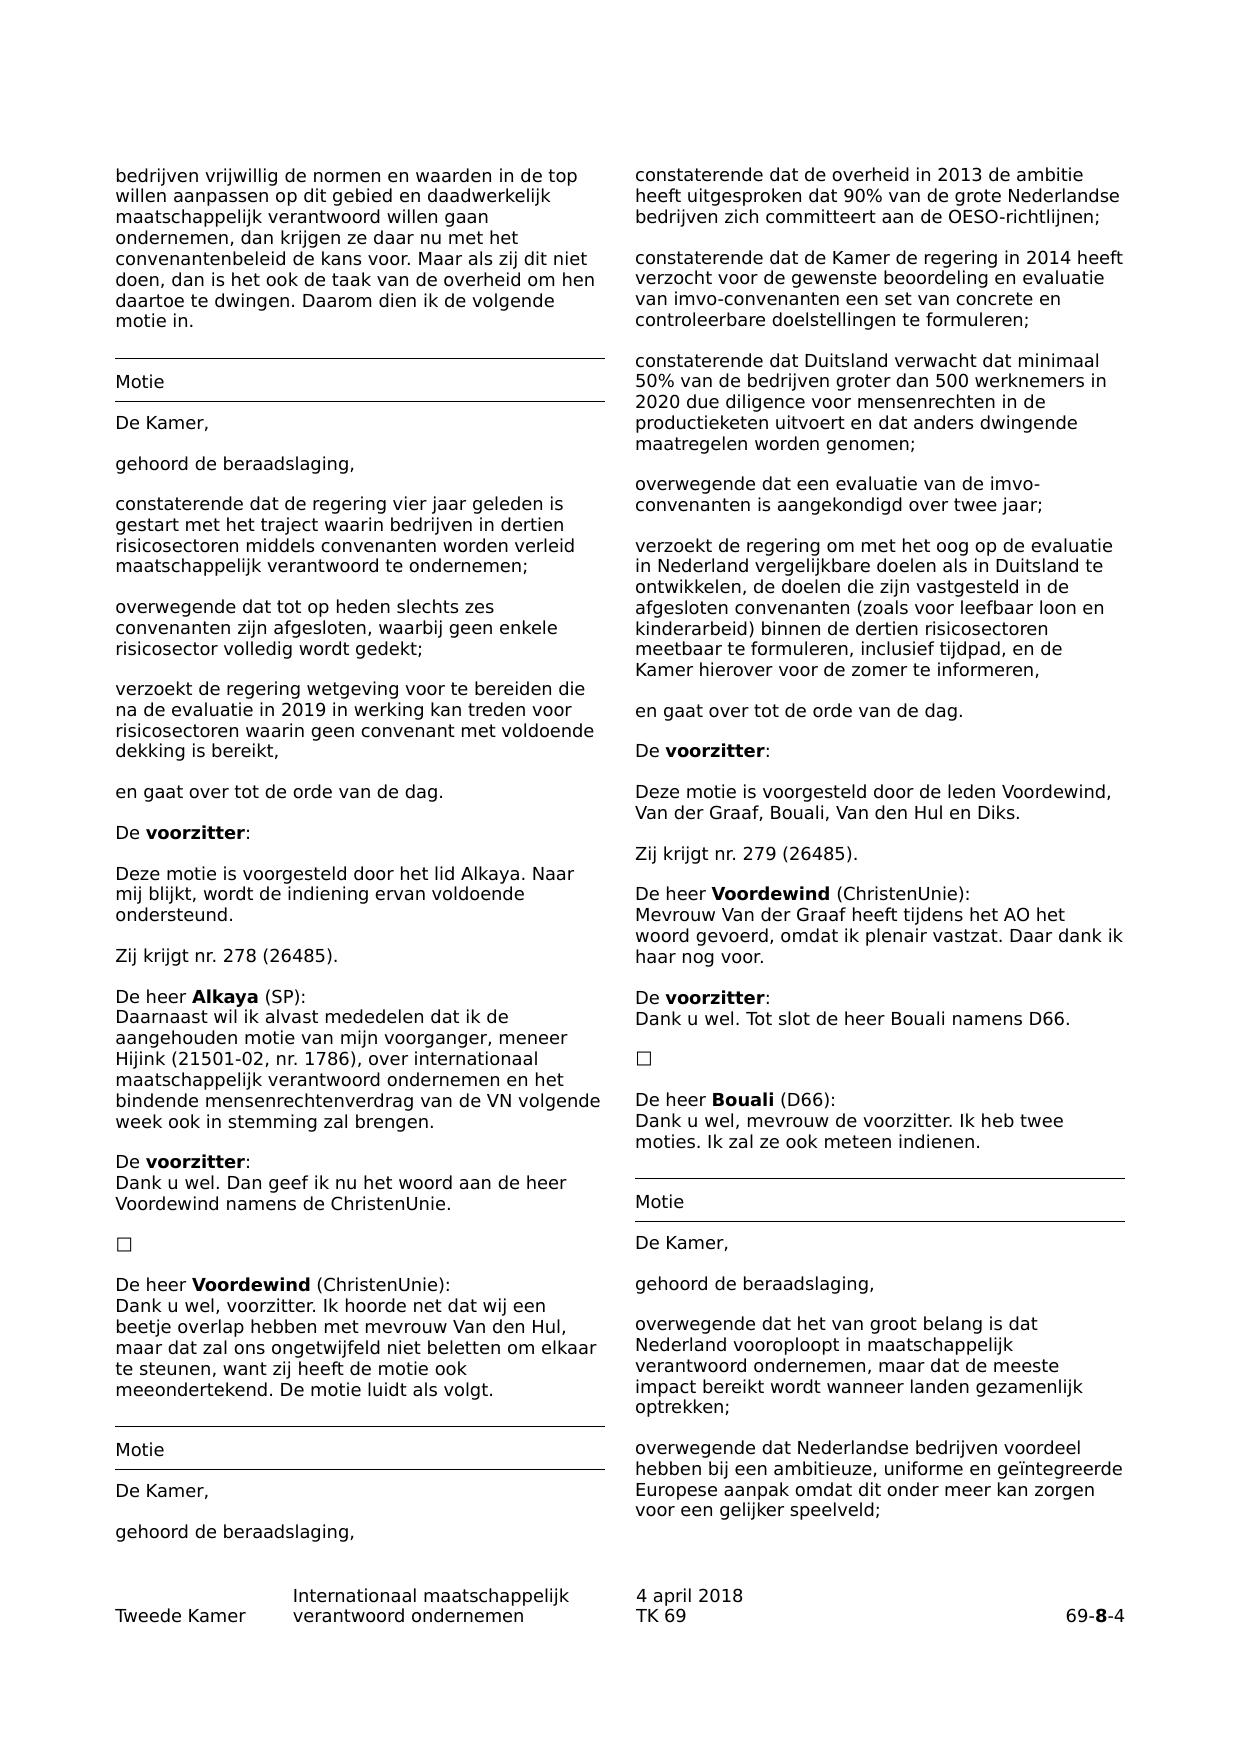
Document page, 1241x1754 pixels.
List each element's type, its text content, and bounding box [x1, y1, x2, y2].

text Dank u wel, mevrouw de voorzitter. Ik heb twee moties. Ik zal ze ook meteen indienen. [635, 1111, 1125, 1152]
text overwegende dat het van groot belang is dat Nederland vooroploopt in maatschappelijk verantwoord ondernemen, maar dat de meeste impact bereikt wordt wanneer landen gezamenlijk optrekken; [635, 1314, 1125, 1418]
text De Kamer, [115, 1481, 605, 1502]
text verzoekt de regering om met het oog op de evaluatie in Nederland vergelijkbare doelen als in Duitsland te ontwikkelen, de doelen die zijn vastgesteld in de afgesloten convenanten (zoals voor leefbaar loon en kinderarbeid) binnen de dertien risicosectoren meetbaar te formuleren, inclusief tijdpad, en de Kamer hierover voor de zomer te informeren, [635, 536, 1125, 681]
text en gaat over tot de orde van de dag. [115, 782, 605, 803]
text Daarnaast wil ik alvast mededelen dat ik de aangehouden motie van mijn voorganger, meneer Hijink (21501-02, nr. 1786), over internationaal maatschappelijk verantwoord ondernemen en het bindende mensenrechtenverdrag van de VN volgende week ook in stemming zal brengen. [115, 1007, 605, 1132]
text De voorzitter: [115, 823, 605, 843]
text constaterende dat de Kamer de regering in 2014 heeft verzocht voor de gewenste beoordeling en evaluatie van imvo-convenanten een set van concrete en controleerbare doelstellingen te formuleren; [635, 247, 1125, 330]
text Dank u wel, voorzitter. Ik hoorde net dat wij een beetje overlap hebben met mevrouw Van den Hul, maar dat zal ons ongetwijfeld niet beletten om elkaar te steunen, want zij heeft de motie ook meeondertekend. De motie luidt als volgt. [115, 1296, 605, 1400]
text constaterende dat Duitsland verwacht dat minimaal 50% van de bedrijven groter dan 500 werknemers in 2020 due diligence voor mensenrechten in de productieketen uitvoert en dat anders dwingende maatregelen worden genomen; [635, 350, 1125, 454]
text De heer Voordewind (ChristenUnie): [635, 884, 1125, 905]
text De heer Alkaya (SP): [115, 986, 605, 1007]
text Dank u wel. Dan geef ik nu het woord aan de heer Voordewind namens de ChristenUnie. [115, 1173, 605, 1214]
text Dank u wel. Tot slot de heer Bouali namens D66. [635, 1008, 1125, 1029]
text ⬜ [115, 1234, 605, 1255]
text constaterende dat de regering vier jaar geleden is gestart met het traject waarin bedrijven in dertien risicosectoren middels convenanten worden verleid maatschappelijk verantwoord te ondernemen; [115, 494, 605, 577]
text gehoord de beraadslaging, [115, 1522, 605, 1542]
text Motie [115, 1440, 605, 1461]
text ⬜ [635, 1049, 1125, 1070]
text gehoord de beraadslaging, [115, 453, 605, 474]
text Mevrouw Van der Graaf heeft tijdens het AO het woord gevoerd, omdat ik plenair vastzat. Daar dank ik haar nog voor. [635, 905, 1125, 967]
text De heer Voordewind (ChristenUnie): [115, 1275, 605, 1296]
text De Kamer, [635, 1233, 1125, 1253]
text De voorzitter: [115, 1152, 605, 1173]
text overwegende dat tot op heden slechts zes convenanten zijn afgesloten, waarbij geen enkele risicosector volledig wordt gedekt; [115, 597, 605, 659]
text Zij krijgt nr. 279 (26485). [635, 843, 1125, 864]
text De Kamer, [115, 413, 605, 433]
text Deze motie is voorgesteld door het lid Alkaya. Naar mij blijkt, wordt de indiening ervan voldoende ondersteund. [115, 863, 605, 926]
text De heer Bouali (D66): [635, 1090, 1125, 1111]
text De voorzitter: [635, 987, 1125, 1008]
text Zij krijgt nr. 278 (26485). [115, 946, 605, 966]
text verzoekt de regering wetgeving voor te bereiden die na de evaluatie in 2019 in werking kan treden voor risicosectoren waarin geen convenant met voldoende dekking is bereikt, [115, 679, 605, 762]
text Deze motie is voorgesteld door de leden Voordewind, Van der Graaf, Bouali, Van den Hul en Diks. [635, 782, 1125, 823]
text De voorzitter: [635, 741, 1125, 762]
text overwegende dat een evaluatie van de imvo-convenanten is aangekondigd over twee jaar; [635, 474, 1125, 516]
text bedrijven vrijwillig de normen en waarden in de top willen aanpassen op dit gebied en daadwerkelijk maatschappelijk verantwoord willen gaan ondernemen, dan krijgen ze daar nu met het convenantenbeleid de kans voor. Maar als zij dit niet doen, dan is het ook de taak van de overheid om hen daartoe te dwingen. Daarom dien ik de volgende motie in. [115, 165, 605, 332]
text Motie [115, 372, 605, 393]
text gehoord de beraadslaging, [635, 1273, 1125, 1294]
text overwegende dat Nederlandse bedrijven voordeel hebben bij een ambitieuze, uniforme en geïntegreerde Europese aanpak omdat dit onder meer kan zorgen voor een gelijker speelveld; [635, 1438, 1125, 1521]
text Motie [635, 1192, 1125, 1213]
text constaterende dat de overheid in 2013 de ambitie heeft uitgesproken dat 90% van de grote Nederlandse bedrijven zich committeert aan de OESO-richtlijnen; [635, 165, 1125, 227]
text en gaat over tot de orde van de dag. [635, 701, 1125, 721]
